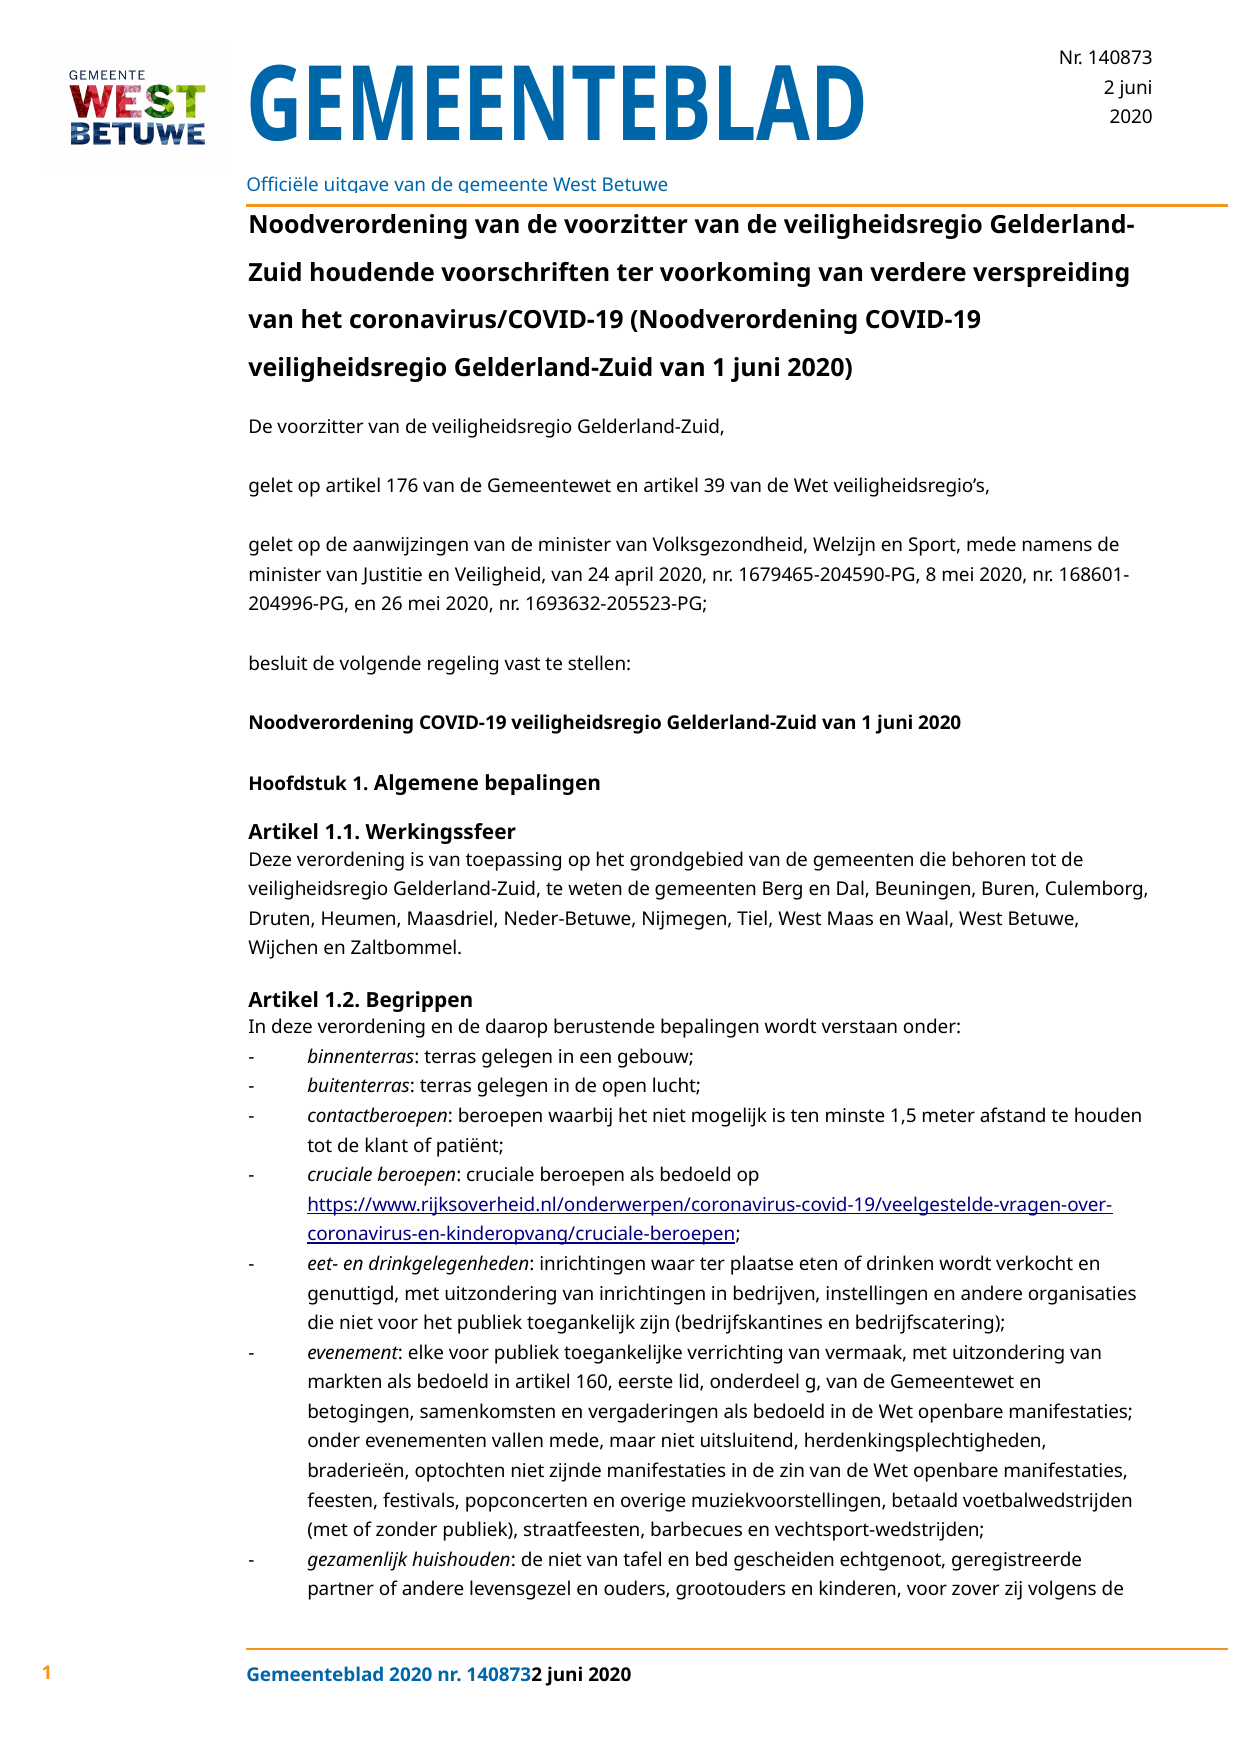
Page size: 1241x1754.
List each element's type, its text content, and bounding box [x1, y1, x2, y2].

list buitenterras: terras gelegen in de open lucht; [248, 1073, 1152, 1098]
list cruciale beroepen: cruciale beroepen als bedoeld op https://www.rijksoverheid.nl/onderwerpen/coronavirus-covid-19/veelgestelde-vragen-over-coronavirus-en-kinderopvang/cruciale-beroepen; [248, 1161, 1152, 1246]
text Artikel 1.2. Begrippen [248, 985, 1152, 1013]
list gezamenlijk huishouden: de niet van tafel en bed gescheiden echtgenoot, geregistreerde partner of andere levensgezel en ouders, grootouders en kinderen, voor zover zij volgens de [248, 1546, 1152, 1601]
list contactberoepen: beroepen waarbij het niet mogelijk is ten minste 1,5 meter afstand te houden tot de klant of patiënt; [248, 1102, 1152, 1157]
text besluit de volgende regeling vast te stellen: [248, 650, 1152, 676]
text Hoofdstuk 1. Algemene bepalingen [248, 768, 1152, 797]
text gelet op de aanwijzingen van de minister van Volksgezondheid, Welzijn en Sport, mede namens de minister van Justitie en Veiligheid, van 24 april 2020, nr. 1679465-204590-PG, 8 mei 2020, nr. 168601-204996-PG, en 26 mei 2020, nr. 1693632-205523-PG; [248, 531, 1152, 616]
list evenement: elke voor publiek toegankelijke verrichting van vermaak, met uitzondering van markten als bedoeld in artikel 160, eerste lid, onderdeel g, van de Gemeentewet en betogingen, samenkomsten en vergaderingen als bedoeld in de Wet openbare manifestaties; onder evenementen vallen mede, maar niet uitsluitend, herdenkingsplechtigheden, braderieën, optochten niet zijnde manifestaties in de zin van de Wet openbare manifestaties, feesten, festivals, popconcerten en overige muziekvoorstellingen, betaald voetbalwedstrijden (met of zonder publiek), straatfeesten, barbecues en vechtsport-wedstrijden; [248, 1339, 1152, 1542]
picture [41, 47, 231, 172]
text Deze verordening is van toepassing op het grondgebied van de gemeenten die behoren tot de veiligheidsregio Gelderland-Zuid, te weten de gemeenten Berg en Dal, Beuningen, Buren, Culemborg, Druten, Heumen, Maasdriel, Neder-Betuwe, Nijmegen, Tiel, West Maas en Waal, West Betuwe, Wijchen en Zaltbommel. [248, 846, 1152, 960]
text gelet op artikel 176 van de Gemeentewet en artikel 39 van de Wet veiligheidsregio’s, [248, 472, 1152, 498]
text Noodverordening van de voorzitter van de veiligheidsregio Gelderland-Zuid houdende voorschriften ter voorkoming van verdere verspreiding van het coronavirus/COVID-19 (Noodverordening COVID-19 veiligheidsregio Gelderland-Zuid van 1 juni 2020) [248, 207, 1152, 384]
text Noodverordening COVID-19 veiligheidsregio Gelderland-Zuid van 1 juni 2020 [248, 709, 1152, 735]
text Artikel 1.1. Werkingssfeer [248, 817, 1152, 846]
list binnenterras: terras gelegen in een gebouw; [248, 1043, 1152, 1069]
text In deze verordening en de daarop berustende bepalingen wordt verstaan onder: [248, 1013, 1152, 1039]
list eet- en drinkgelegenheden: inrichtingen waar ter plaatse eten of drinken wordt verkocht en genuttigd, met uitzondering van inrichtingen in bedrijven, instellingen en andere organisaties die niet voor het publiek toegankelijk zijn (bedrijfskantines en bedrijfscatering); [248, 1250, 1152, 1335]
text De voorzitter van de veiligheidsregio Gelderland-Zuid, [248, 413, 1152, 439]
